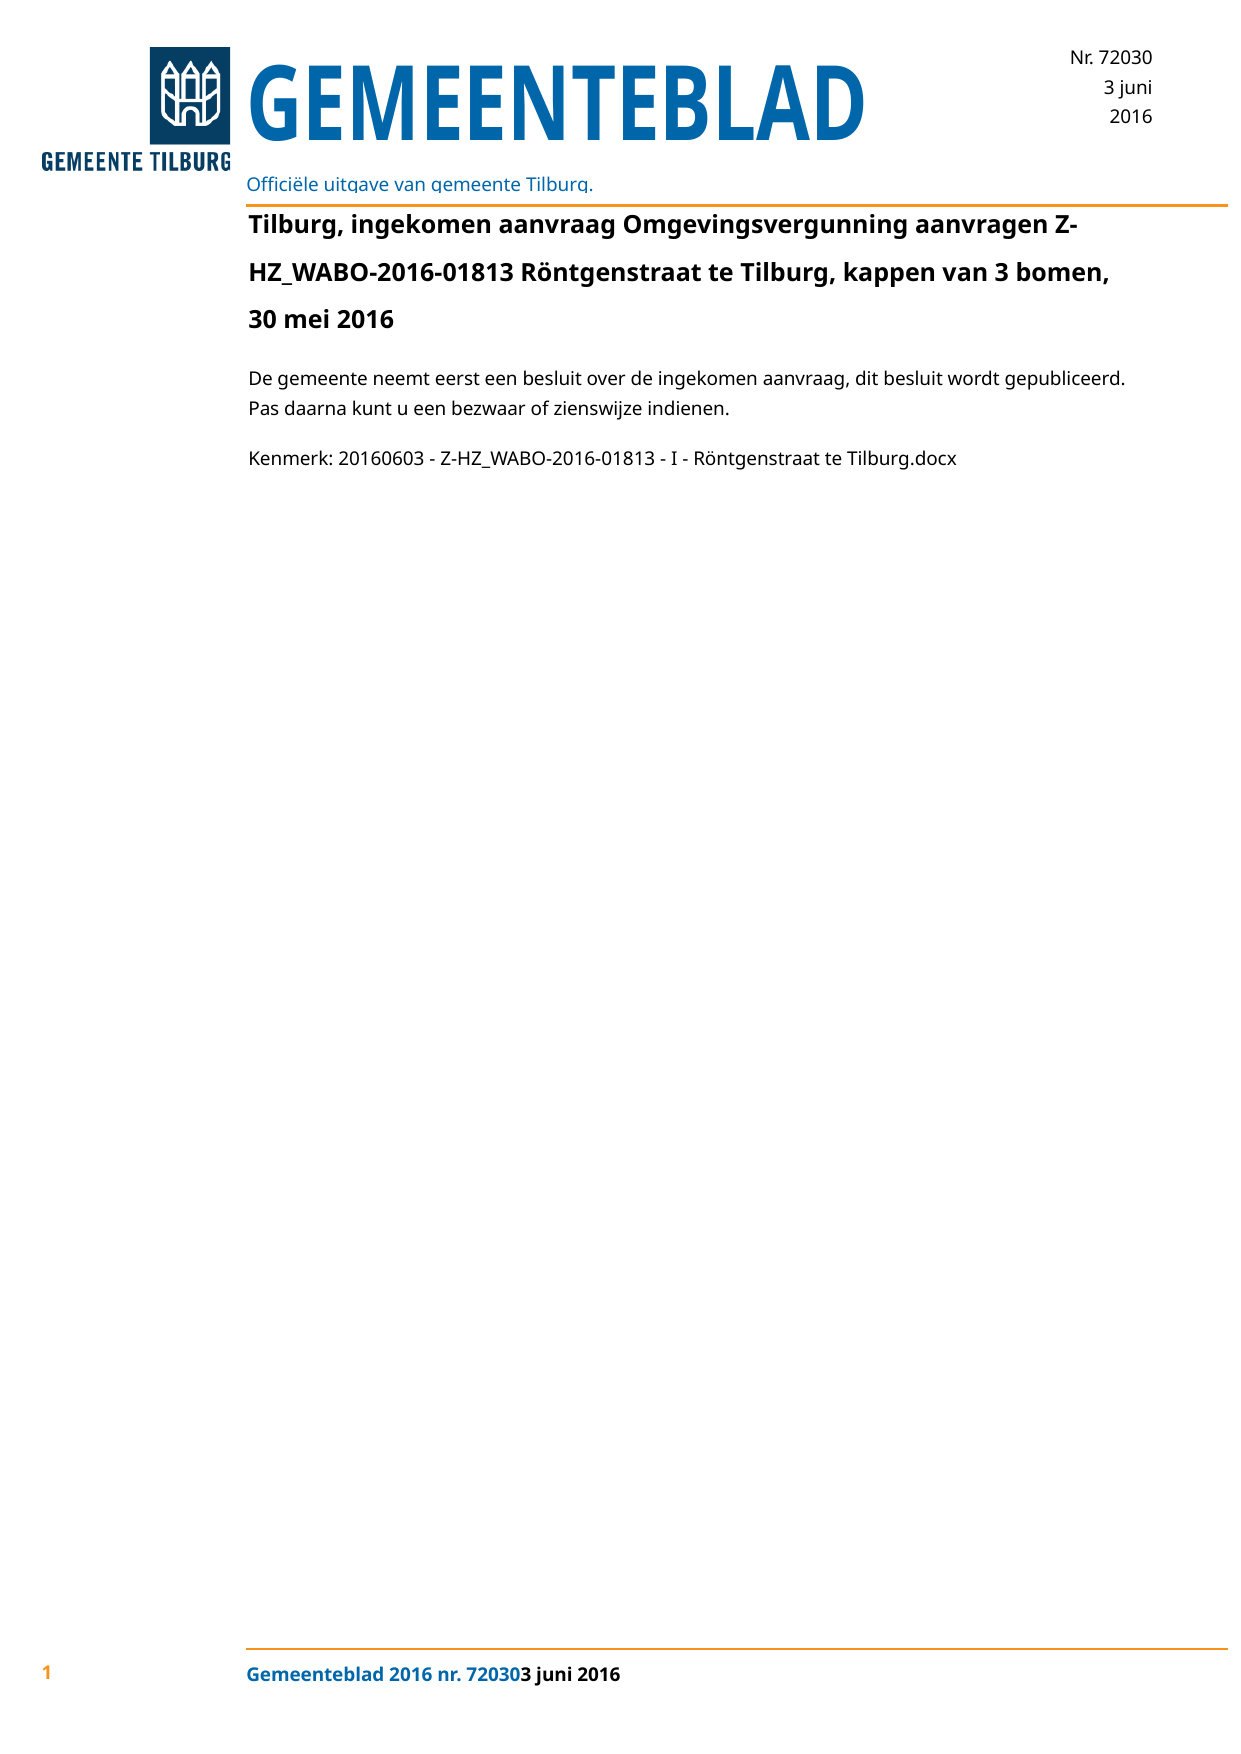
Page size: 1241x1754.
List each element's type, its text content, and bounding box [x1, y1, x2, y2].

text Kenmerk: 20160603 - Z-HZ_WABO-2016-01813 - I - Röntgenstraat te Tilburg.docx [248, 446, 1152, 471]
text De gemeente neemt eerst een besluit over de ingekomen aanvraag, dit besluit wordt gepubliceerd. Pas daarna kunt u een bezwaar of zienswijze indienen. [248, 366, 1152, 421]
text Tilburg, ingekomen aanvraag Omgevingsvergunning aanvragen Z-HZ_WABO-2016-01813 Röntgenstraat te Tilburg, kappen van 3 bomen, 30 mei 2016 [248, 207, 1152, 336]
picture [41, 47, 231, 172]
